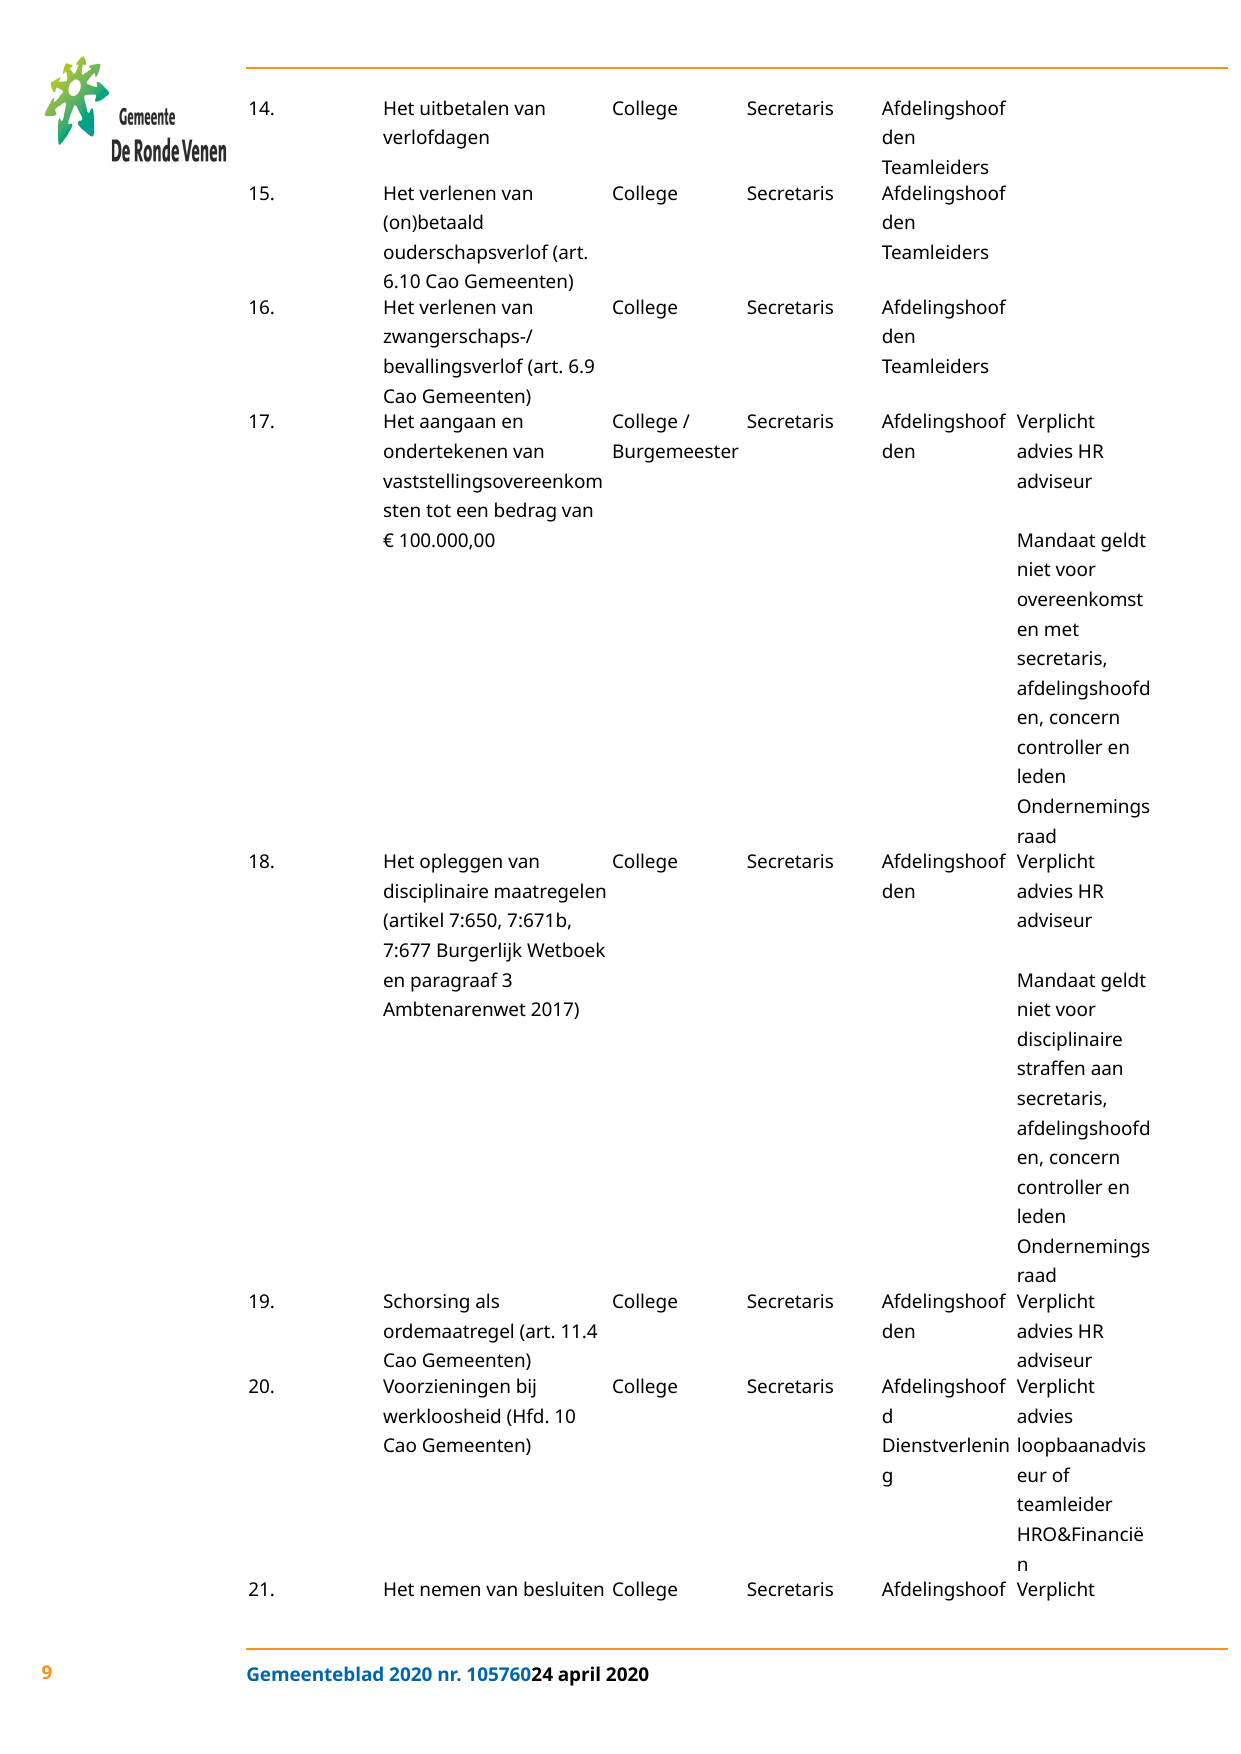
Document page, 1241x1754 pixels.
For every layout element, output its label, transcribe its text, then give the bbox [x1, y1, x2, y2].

table_cell College / Burgemeester [612, 409, 747, 848]
table_cell [1017, 294, 1152, 409]
table_cell 20. [248, 1373, 383, 1577]
table_cell Secretaris [747, 95, 882, 180]
table_cell [1017, 95, 1152, 180]
table_cell 18. [248, 849, 383, 1288]
table_cell Secretaris [747, 294, 882, 409]
table_cell Afdelingshoofden [882, 409, 1017, 848]
table_cell Het verlenen van zwangerschaps-/ bevallingsverlof (art. 6.9 Cao Gemeenten) [383, 294, 612, 409]
table_cell 16. [248, 294, 383, 409]
table_cell 14. [248, 95, 383, 180]
table_cell 21. [248, 1577, 383, 1602]
table_cell Secretaris [747, 180, 882, 294]
table_cell Verplicht advies loopbaanadviseur of teamleider HRO&Financiën [1017, 1373, 1152, 1577]
table_cell Het nemen van besluiten [383, 1577, 612, 1602]
table_cell Afdelingshoofden [882, 1289, 1017, 1373]
table_cell Afdelingshoofden Teamleiders [882, 180, 1017, 294]
table_cell Afdelingshoofden Teamleiders [882, 294, 1017, 409]
table_cell College [612, 294, 747, 409]
table_cell Voorzieningen bij werkloosheid (Hfd. 10 Cao Gemeenten) [383, 1373, 612, 1577]
table_cell Het opleggen van disciplinaire maatregelen (artikel 7:650, 7:671b, 7:677 Burgerlijk Wetboek en paragraaf 3 Ambtenarenwet 2017) [383, 849, 612, 1288]
table_cell [1017, 180, 1152, 294]
table_cell Het aangaan en ondertekenen van vaststellingsovereenkomsten tot een bedrag van € 100.000,00 [383, 409, 612, 848]
table_cell 19. [248, 1289, 383, 1373]
picture [41, 47, 231, 172]
table_cell College [612, 1577, 747, 1602]
table_cell Afdelingshoofden Teamleiders [882, 95, 1017, 180]
table_cell Verplicht advies HR adviseur Mandaat geldt niet voor overeenkomsten met secretaris, afdelingshoofden, concern controller en leden Ondernemingsraad [1017, 409, 1152, 848]
table_cell Het verlenen van (on)betaald ouderschapsverlof (art. 6.10 Cao Gemeenten) [383, 180, 612, 294]
table_cell Secretaris [747, 409, 882, 848]
table_cell Afdelingshoof [882, 1577, 1017, 1602]
table_cell Secretaris [747, 1577, 882, 1602]
table_cell Het uitbetalen van verlofdagen [383, 95, 612, 180]
table_cell College [612, 95, 747, 180]
table_cell Secretaris [747, 1373, 882, 1577]
table_cell College [612, 180, 747, 294]
table_cell Verplicht advies HR adviseur Mandaat geldt niet voor disciplinaire straffen aan secretaris, afdelingshoofden, concern controller en leden Ondernemingsraad [1017, 849, 1152, 1288]
table_cell College [612, 849, 747, 1288]
table_cell Verplicht [1017, 1577, 1152, 1602]
table_cell 15. [248, 180, 383, 294]
table_cell 17. [248, 409, 383, 848]
table_cell College [612, 1289, 747, 1373]
table_cell Schorsing als ordemaatregel (art. 11.4 Cao Gemeenten) [383, 1289, 612, 1373]
table_cell Secretaris [747, 1289, 882, 1373]
table_cell Secretaris [747, 849, 882, 1288]
table_cell Afdelingshoofden [882, 849, 1017, 1288]
table_cell Verplicht advies HR adviseur [1017, 1289, 1152, 1373]
table_cell Afdelingshoofd Dienstverlening [882, 1373, 1017, 1577]
table_cell College [612, 1373, 747, 1577]
